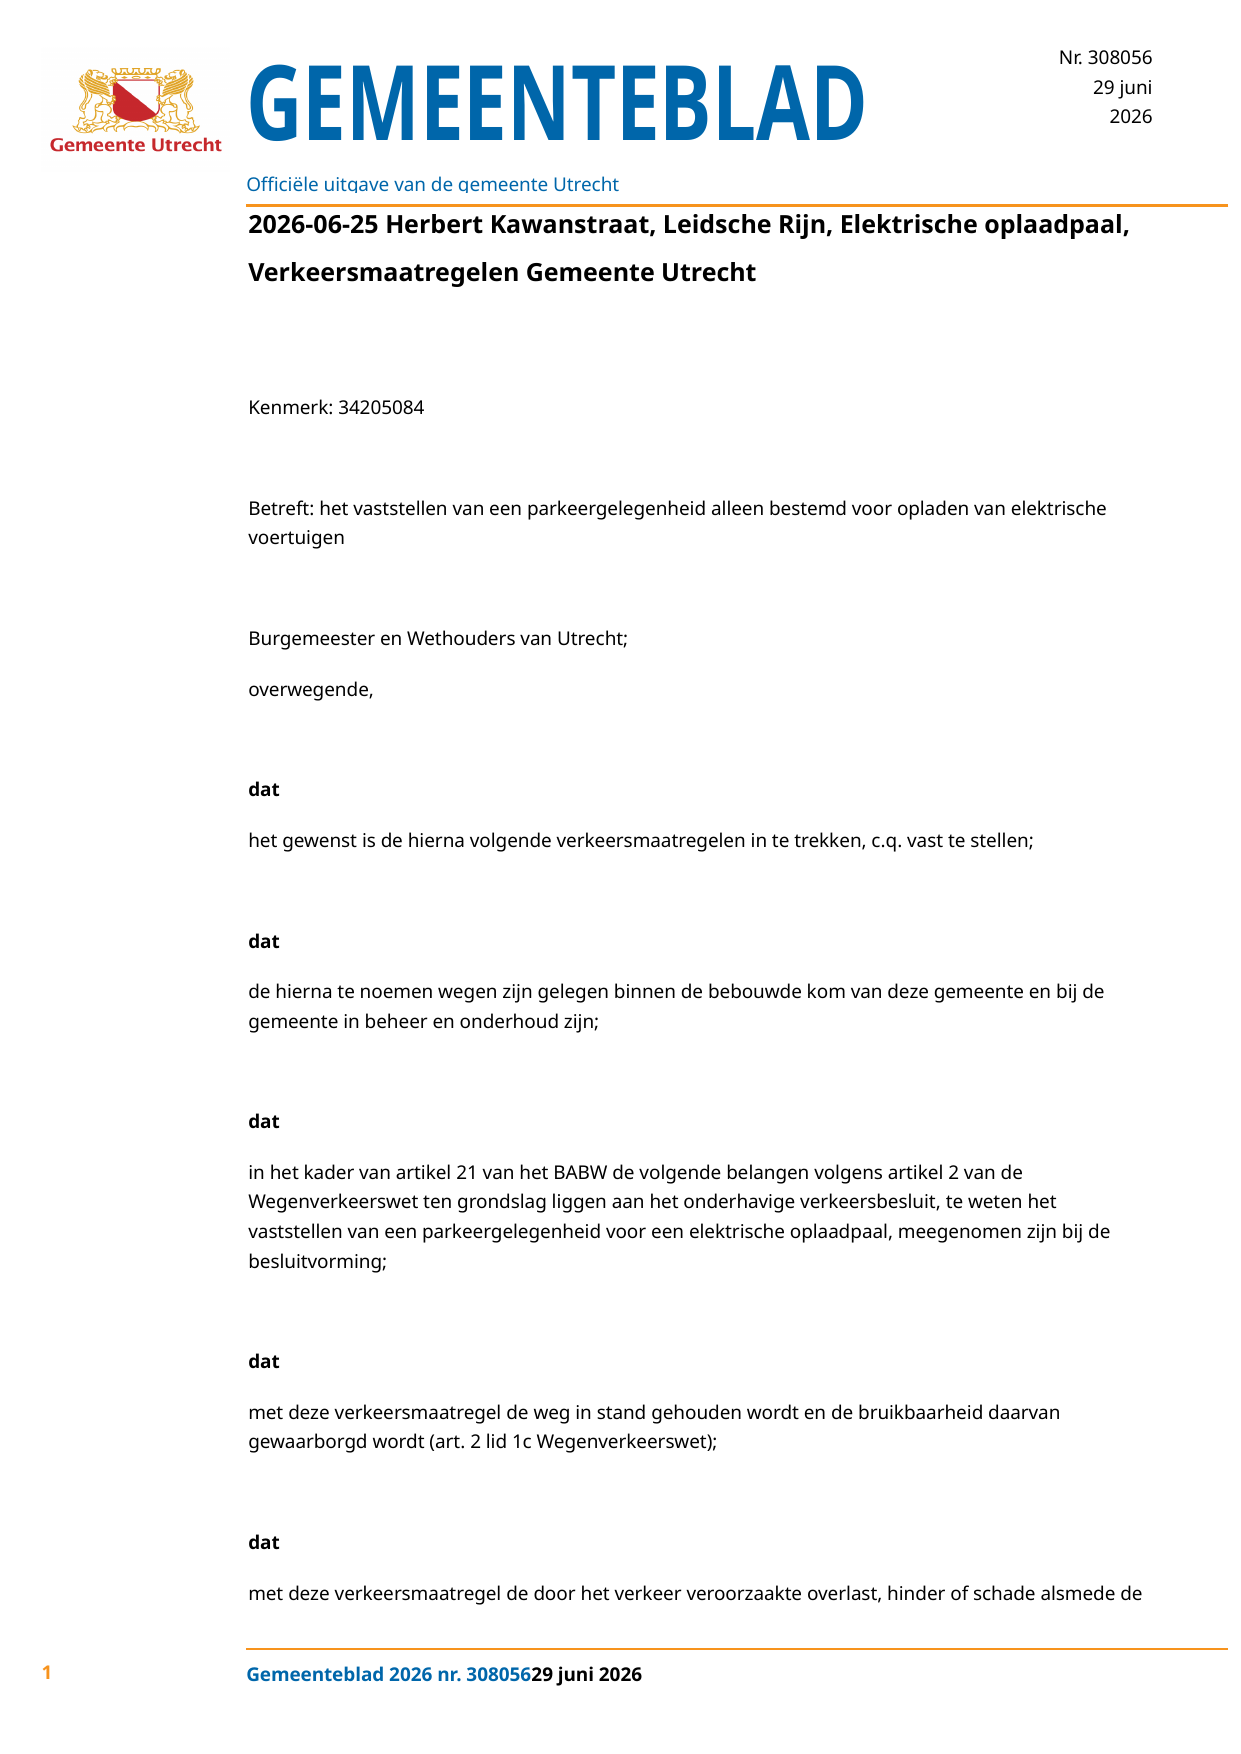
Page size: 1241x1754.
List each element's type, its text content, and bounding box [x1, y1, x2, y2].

text Kenmerk: 34205084 [248, 394, 1152, 420]
text dat [248, 777, 1152, 802]
text het gewenst is de hierna volgende verkeersmaatregelen in te trekken, c.q. vast te stellen; [248, 827, 1152, 853]
text dat [248, 1109, 1152, 1134]
text Burgemeester en Wethouders van Utrecht; [248, 625, 1152, 651]
text in het kader van artikel 21 van het BABW de volgende belangen volgens artikel 2 van de Wegenverkeerswet ten grondslag liggen aan het onderhavige verkeersbesluit, te weten het vaststellen van een parkeergelegenheid voor een elektrische oplaadpaal, meegenomen zijn bij de besluitvorming; [248, 1159, 1152, 1273]
text dat [248, 1529, 1152, 1555]
text Betreft: het vaststellen van een parkeergelegenheid alleen bestemd voor opladen van elektrische voertuigen [248, 495, 1152, 550]
text dat [248, 928, 1152, 953]
text 2026-06-25 Herbert Kawanstraat, Leidsche Rijn, Elektrische oplaadpaal, Verkeersmaatregelen Gemeente Utrecht [248, 207, 1152, 288]
text overwegende, [248, 676, 1152, 701]
picture [41, 47, 231, 172]
text met deze verkeersmaatregel de door het verkeer veroorzaakte overlast, hinder of schade alsmede de [248, 1580, 1152, 1606]
text met deze verkeersmaatregel de weg in stand gehouden wordt en de bruikbaarheid daarvan gewaarborgd wordt (art. 2 lid 1c Wegenverkeerswet); [248, 1399, 1152, 1454]
text de hierna te noemen wegen zijn gelegen binnen de bebouwde kom van deze gemeente en bij de gemeente in beheer en onderhoud zijn; [248, 978, 1152, 1033]
text dat [248, 1349, 1152, 1374]
